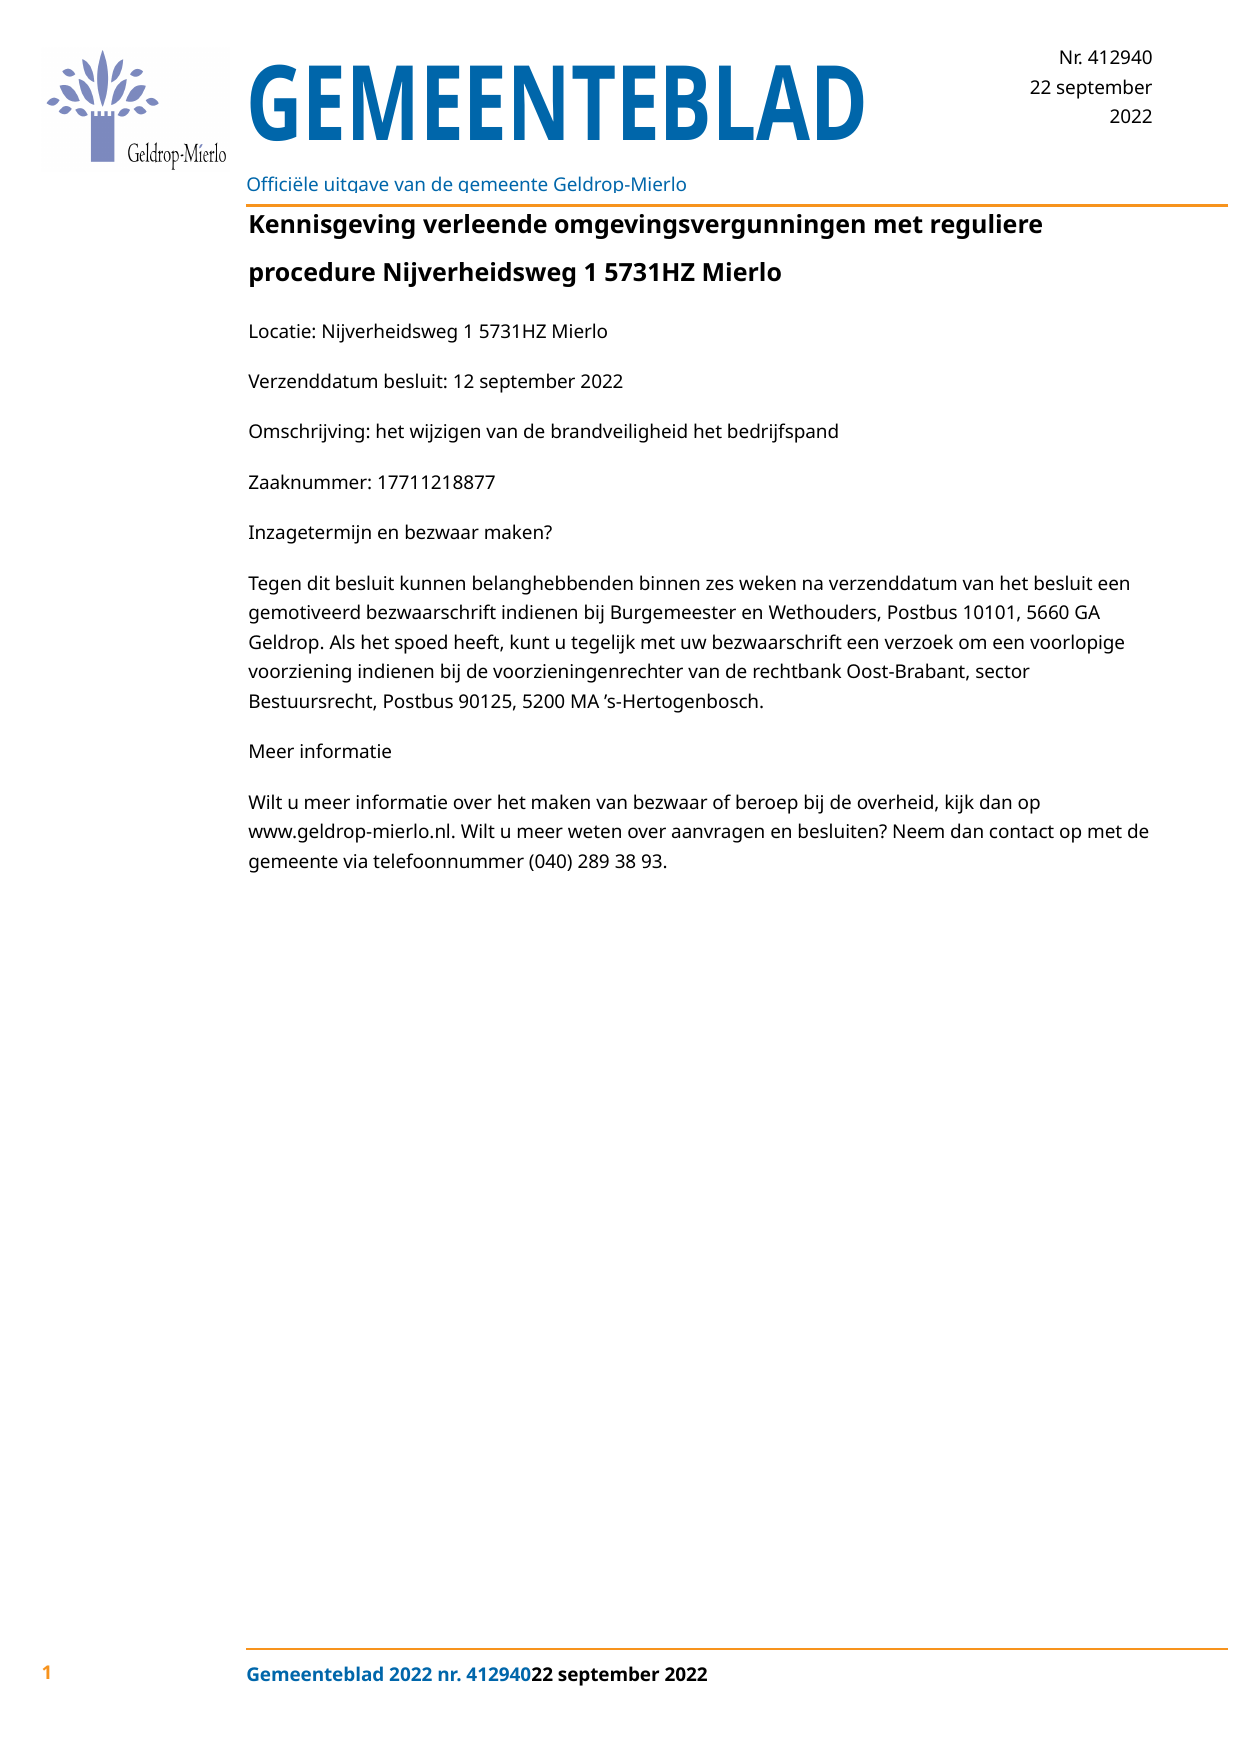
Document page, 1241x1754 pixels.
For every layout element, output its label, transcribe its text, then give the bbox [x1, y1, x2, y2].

text Kennisgeving verleende omgevingsvergunningen met reguliere procedure Nijverheidsweg 1 5731HZ Mierlo [248, 207, 1152, 288]
picture [41, 47, 231, 172]
text Inzagetermijn en bezwaar maken? [248, 519, 1152, 545]
text Zaaknummer: 17711218877 [248, 469, 1152, 495]
text Tegen dit besluit kunnen belanghebbenden binnen zes weken na verzenddatum van het besluit een gemotiveerd bezwaarschrift indienen bij Burgemeester en Wethouders, Postbus 10101, 5660 GA Geldrop. Als het spoed heeft, kunt u tegelijk met uw bezwaarschrift een verzoek om een voorlopige voorziening indienen bij de voorzieningenrechter van de rechtbank Oost-Brabant, sector Bestuursrecht, Postbus 90125, 5200 MA ’s-Hertogenbosch. [248, 570, 1152, 714]
text Meer informatie [248, 739, 1152, 764]
text Omschrijving: het wijzigen van de brandveiligheid het bedrijfspand [248, 419, 1152, 444]
text Wilt u meer informatie over het maken van bezwaar of beroep bij de overheid, kijk dan op www.geldrop-mierlo.nl. Wilt u meer weten over aanvragen en besluiten? Neem dan contact op met de gemeente via telefoonnummer (040) 289 38 93. [248, 789, 1152, 874]
text Locatie: Nijverheidsweg 1 5731HZ Mierlo [248, 318, 1152, 344]
text Verzenddatum besluit: 12 september 2022 [248, 368, 1152, 394]
